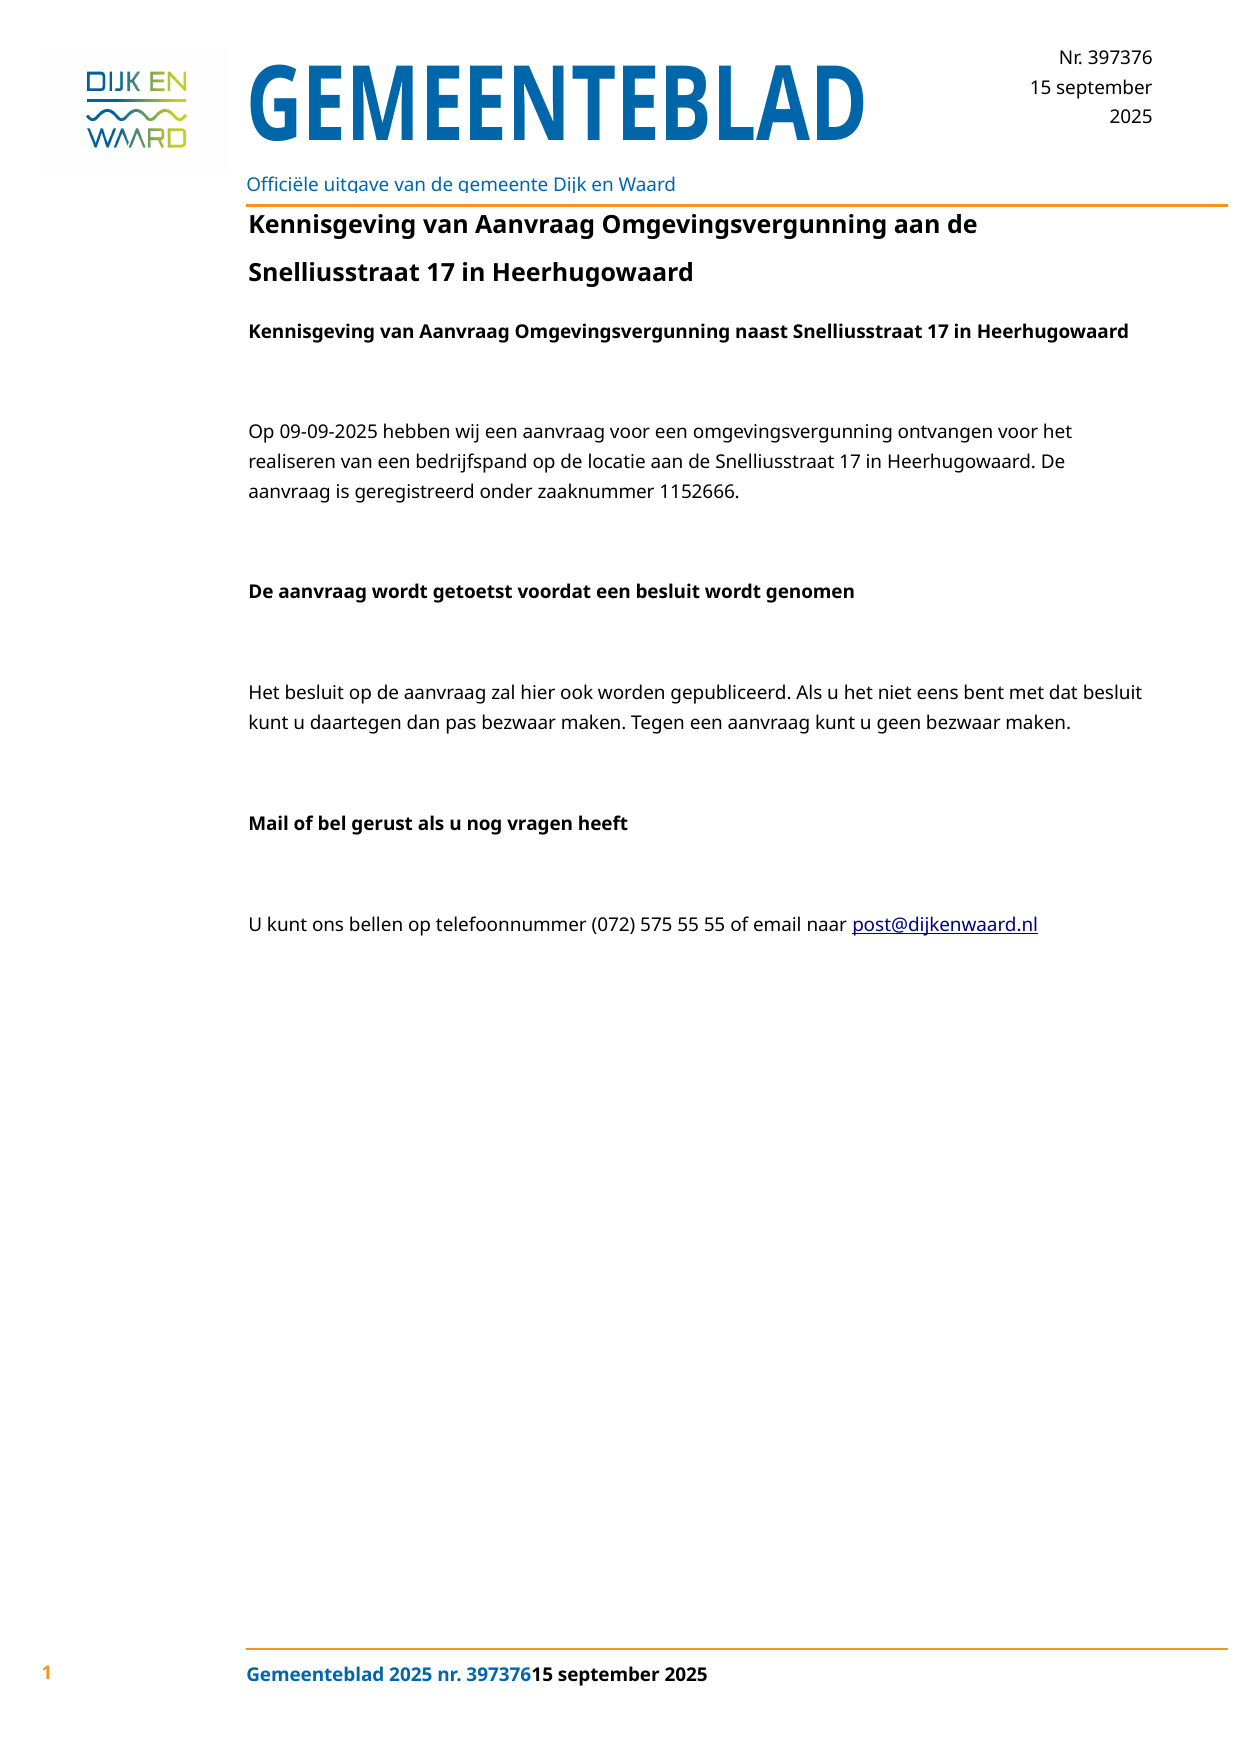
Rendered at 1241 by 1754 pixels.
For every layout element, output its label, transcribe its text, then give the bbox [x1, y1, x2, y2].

text Mail of bel gerust als u nog vragen heeft [248, 810, 1152, 836]
text Op 09-09-2025 hebben wij een aanvraag voor een omgevingsvergunning ontvangen voor het realiseren van een bedrijfspand op de locatie aan de Snelliusstraat 17 in Heerhugowaard. De aanvraag is geregistreerd onder zaaknummer 1152666. [248, 419, 1152, 504]
text U kunt ons bellen op telefoonnummer (072) 575 55 55 of email naar post@dijkenwaard.nl [248, 911, 1152, 937]
text Kennisgeving van Aanvraag Omgevingsvergunning naast Snelliusstraat 17 in Heerhugowaard [248, 318, 1152, 344]
text De aanvraag wordt getoetst voordat een besluit wordt genomen [248, 579, 1152, 604]
text Het besluit op de aanvraag zal hier ook worden gepubliceerd. Als u het niet eens bent met dat besluit kunt u daartegen dan pas bezwaar maken. Tegen een aanvraag kunt u geen bezwaar maken. [248, 679, 1152, 735]
text Kennisgeving van Aanvraag Omgevingsvergunning aan de Snelliusstraat 17 in Heerhugowaard [248, 207, 1152, 288]
picture [41, 47, 231, 172]
